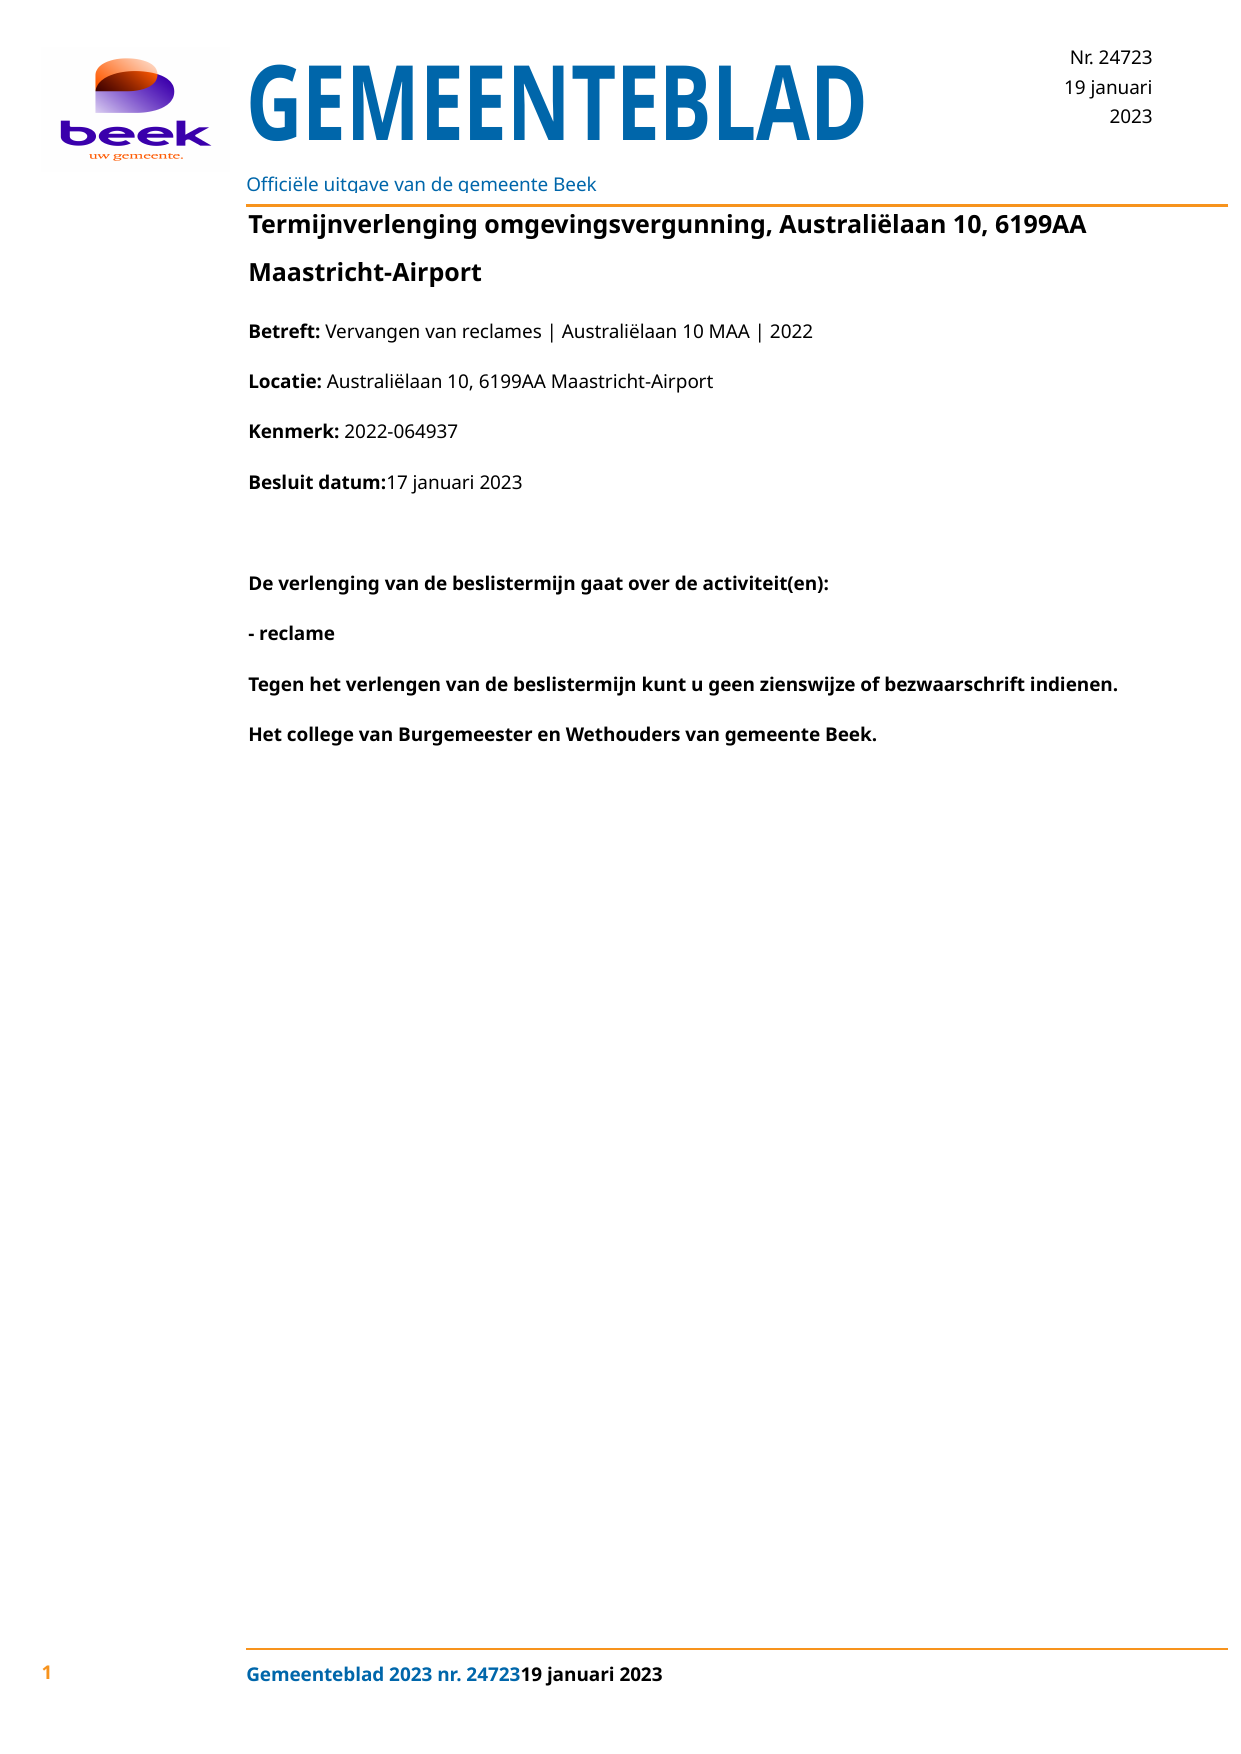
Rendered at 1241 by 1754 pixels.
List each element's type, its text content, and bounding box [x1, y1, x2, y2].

text Betreft: Vervangen van reclames | Australiëlaan 10 MAA | 2022 [248, 318, 1152, 344]
text De verlenging van de beslistermijn gaat over de activiteit(en): [248, 570, 1152, 596]
text Het college van Burgemeester en Wethouders van gemeente Beek. [248, 721, 1152, 747]
text - reclame [248, 620, 1152, 646]
text Kenmerk: 2022-064937 [248, 419, 1152, 444]
text Besluit datum:17 januari 2023 [248, 469, 1152, 495]
text Tegen het verlengen van de beslistermijn kunt u geen zienswijze of bezwaarschrift indienen. [248, 671, 1152, 697]
text Locatie: Australiëlaan 10, 6199AA Maastricht-Airport [248, 368, 1152, 394]
picture [41, 47, 231, 172]
text Termijnverlenging omgevingsvergunning, Australiëlaan 10, 6199AA Maastricht-Airport [248, 207, 1152, 288]
